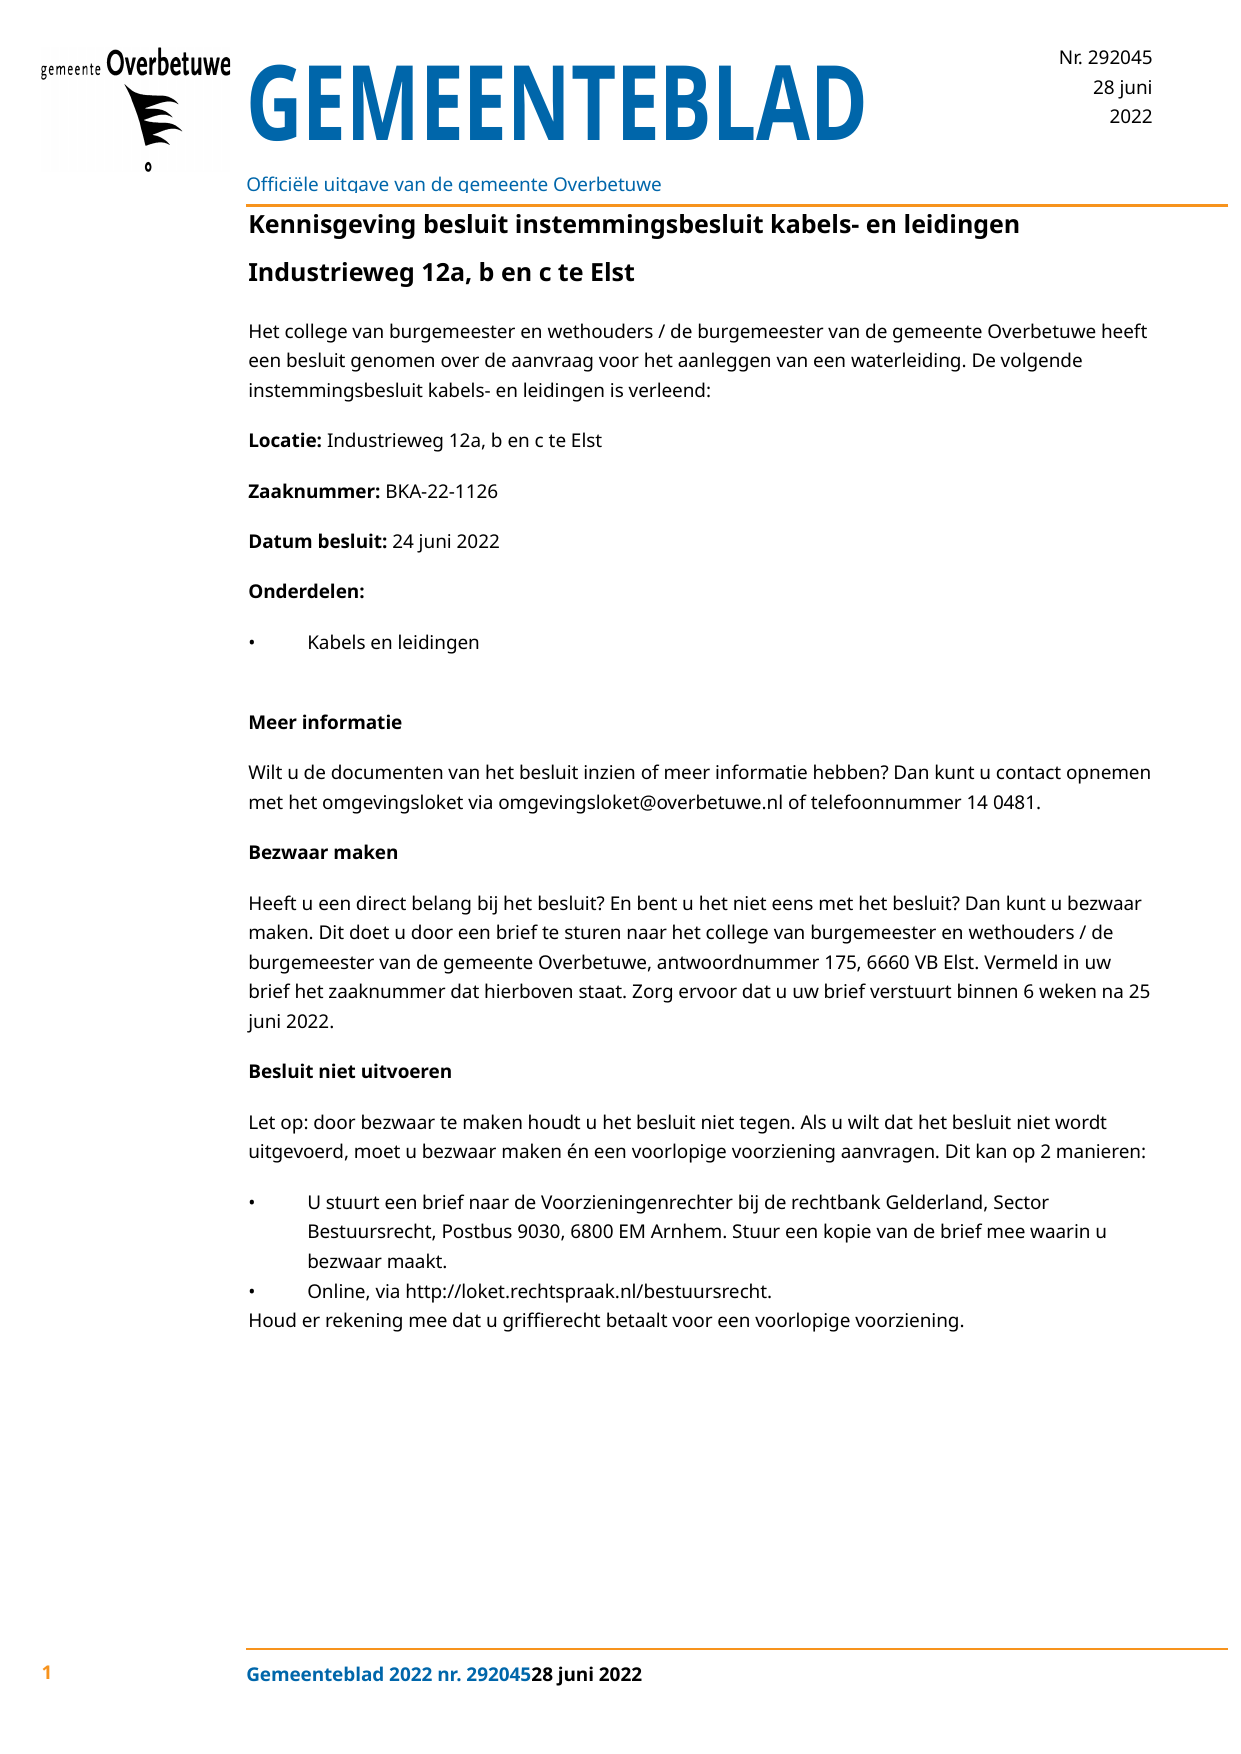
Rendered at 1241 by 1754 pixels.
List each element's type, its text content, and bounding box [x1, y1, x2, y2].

text Onderdelen: [248, 579, 1152, 604]
text Houd er rekening mee dat u griffierecht betaalt voor een voorlopige voorziening. [248, 1307, 1152, 1333]
picture [41, 47, 231, 172]
text Besluit niet uitvoeren [248, 1059, 1152, 1084]
text Meer informatie [248, 709, 1152, 735]
text Heeft u een direct belang bij het besluit? En bent u het niet eens met het besluit? Dan kunt u bezwaar maken. Dit doet u door een brief te sturen naar het college van burgemeester en wethouders / de burgemeester van de gemeente Overbetuwe, antwoordnummer 175, 6660 VB Elst. Vermeld in uw brief het zaaknummer dat hierboven staat. Zorg ervoor dat u uw brief verstuurt binnen 6 weken na 25 juni 2022. [248, 890, 1152, 1034]
text Kennisgeving besluit instemmingsbesluit kabels- en leidingen Industrieweg 12a, b en c te Elst [248, 207, 1152, 288]
text Let op: door bezwaar te maken houdt u het besluit niet tegen. Als u wilt dat het besluit niet wordt uitgevoerd, moet u bezwaar maken én een voorlopige voorziening aanvragen. Dit kan op 2 manieren: [248, 1109, 1152, 1164]
list U stuurt een brief naar de Voorzieningenrechter bij de rechtbank Gelderland, Sector Bestuursrecht, Postbus 9030, 6800 EM Arnhem. Stuur een kopie van de brief mee waarin u bezwaar maakt. [248, 1189, 1152, 1274]
text Bezwaar maken [248, 839, 1152, 865]
text Wilt u de documenten van het besluit inzien of meer informatie hebben? Dan kunt u contact opnemen met het omgevingsloket via omgevingsloket@overbetuwe.nl of telefoonnummer 14 0481. [248, 759, 1152, 815]
list Online, via http://loket.rechtspraak.nl/bestuursrecht. [248, 1278, 1152, 1304]
text Zaaknummer: BKA-22-1126 [248, 478, 1152, 504]
text Datum besluit: 24 juni 2022 [248, 528, 1152, 554]
text Het college van burgemeester en wethouders / de burgemeester van de gemeente Overbetuwe heeft een besluit genomen over de aanvraag voor het aanleggen van een waterleiding. De volgende instemmingsbesluit kabels- en leidingen is verleend: [248, 318, 1152, 403]
text Locatie: Industrieweg 12a, b en c te Elst [248, 427, 1152, 453]
list Kabels en leidingen [248, 629, 1152, 655]
